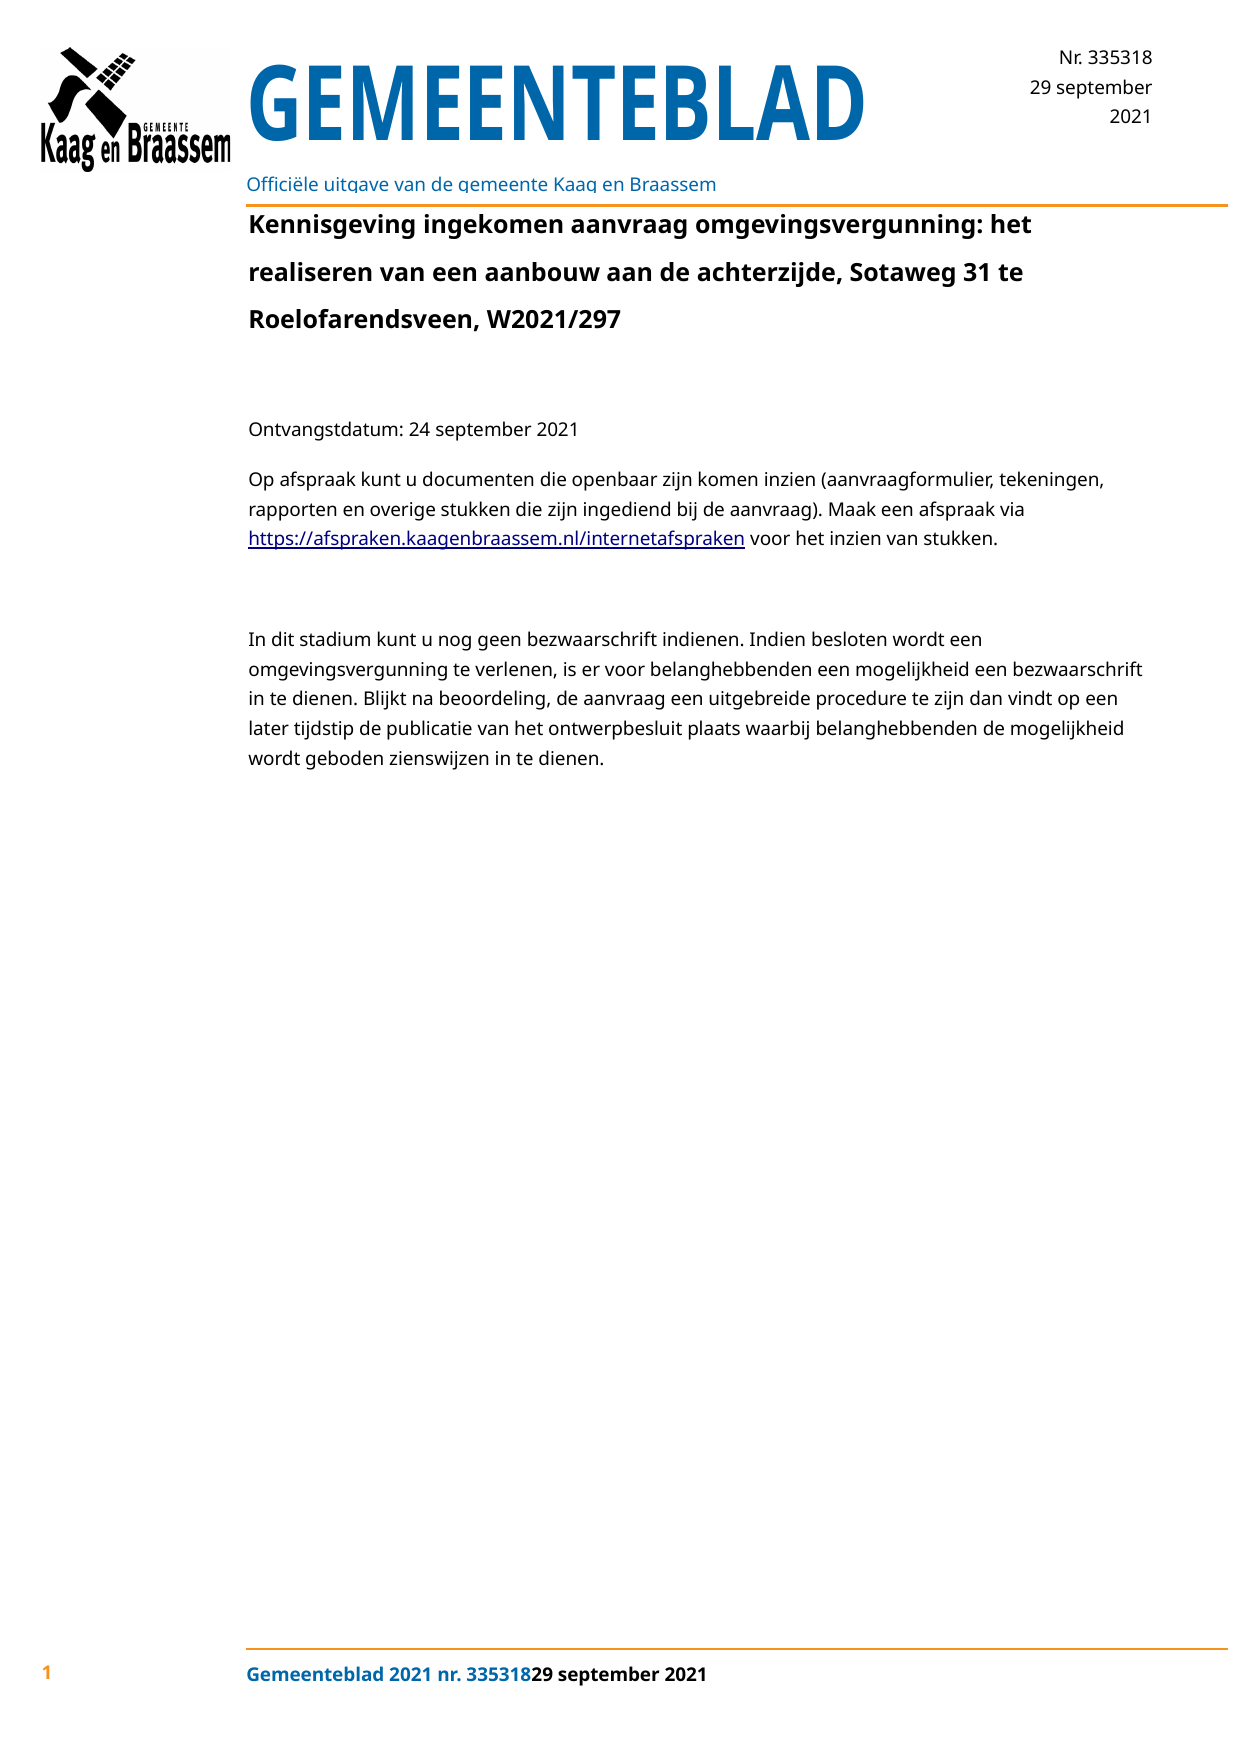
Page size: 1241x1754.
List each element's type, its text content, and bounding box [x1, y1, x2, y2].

text Op afspraak kunt u documenten die openbaar zijn komen inzien (aanvraagformulier, tekeningen, rapporten en overige stukken die zijn ingediend bij de aanvraag). Maak een afspraak via https://afspraken.kaagenbraassem.nl/internetafspraken voor het inzien van stukken. [248, 466, 1152, 551]
picture [41, 47, 231, 172]
text In dit stadium kunt u nog geen bezwaarschrift indienen. Indien besloten wordt een omgevingsvergunning te verlenen, is er voor belanghebbenden een mogelijkheid een bezwaarschrift in te dienen. Blijkt na beoordeling, de aanvraag een uitgebreide procedure te zijn dan vindt op een later tijdstip de publicatie van het ontwerpbesluit plaats waarbij belanghebbenden de mogelijkheid wordt geboden zienswijzen in te dienen. [248, 626, 1152, 770]
text Kennisgeving ingekomen aanvraag omgevingsvergunning: het realiseren van een aanbouw aan de achterzijde, Sotaweg 31 te Roelofarendsveen, W2021/297 [248, 207, 1152, 336]
text Ontvangstdatum: 24 september 2021 [248, 416, 1152, 442]
